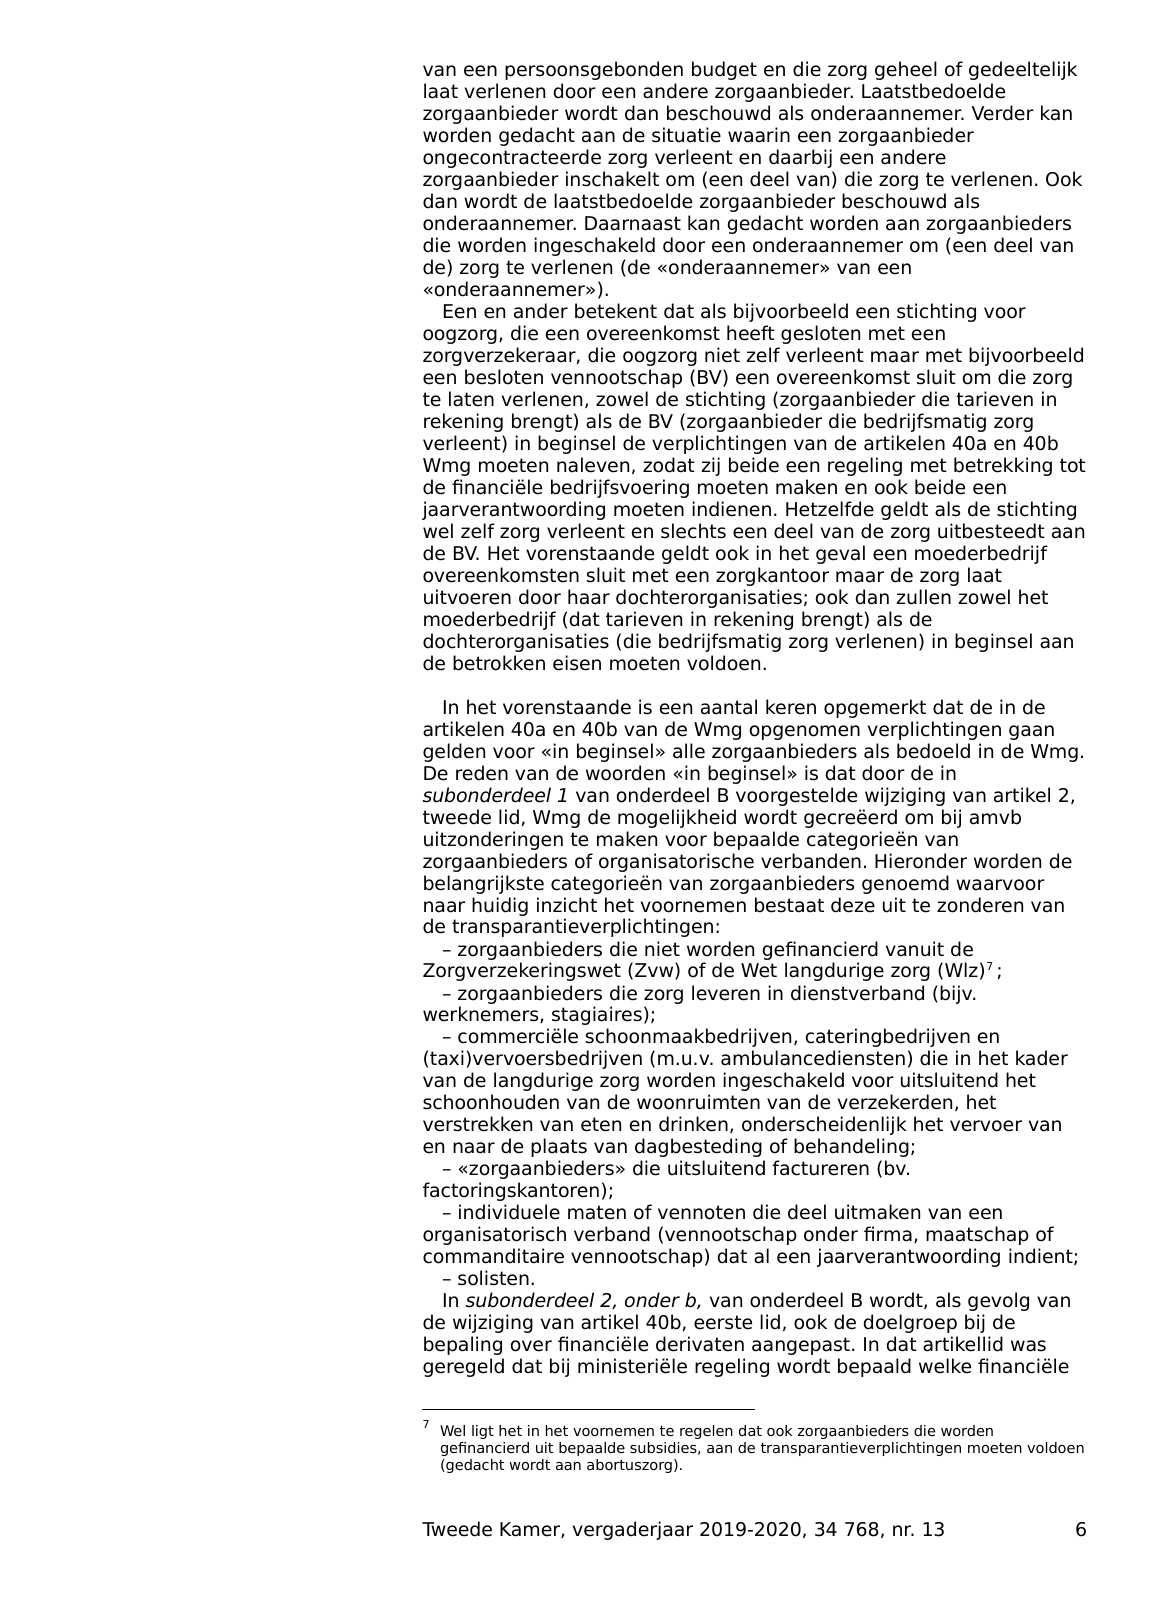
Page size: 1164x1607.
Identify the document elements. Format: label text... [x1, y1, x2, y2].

text – «zorgaanbieders» die uitsluitend factureren (bv. factoringskantoren); [422, 1158, 1087, 1202]
text – solisten. [422, 1268, 1087, 1290]
text – individuele maten of vennoten die deel uitmaken van een organisatorisch verband (vennootschap onder firma, maatschap of commanditaire vennootschap) dat al een jaarverantwoording indient; [422, 1202, 1087, 1268]
text – commerciële schoonmaakbedrijven, cateringbedrijven en (taxi)vervoersbedrijven (m.u.v. ambulancediensten) die in het kader van de langdurige zorg worden ingeschakeld voor uitsluitend het schoonhouden van de woonruimten van de verzekerden, het verstrekken van eten en drinken, onderscheidenlijk het vervoer van en naar de plaats van dagbesteding of behandeling; [422, 1026, 1087, 1158]
text Wel ligt het in het voornemen te regelen dat ook zorgaanbieders die worden gefinancierd uit bepaalde subsidies, aan de transparantieverplichtingen moeten voldoen (gedacht wordt aan abortuszorg). [422, 1418, 1087, 1474]
text – zorgaanbieders die zorg leveren in dienstverband (bijv. werknemers, stagiaires); [422, 982, 1087, 1026]
text In subonderdeel 2, onder b, van onderdeel B wordt, als gevolg van de wijziging van artikel 40b, eerste lid, ook de doelgroep bij de bepaling over financiële derivaten aangepast. In dat artikellid was geregeld dat bij ministeriële regeling wordt bepaald welke financiële [422, 1290, 1087, 1378]
text Een en ander betekent dat als bijvoorbeeld een stichting voor oogzorg, die een overeenkomst heeft gesloten met een zorgverzekeraar, die oogzorg niet zelf verleent maar met bijvoorbeeld een besloten vennootschap (BV) een overeenkomst sluit om die zorg te laten verlenen, zowel de stichting (zorgaanbieder die tarieven in rekening brengt) als de BV (zorgaanbieder die bedrijfsmatig zorg verleent) in beginsel de verplichtingen van de artikelen 40a en 40b Wmg moeten naleven, zodat zij beide een regeling met betrekking tot de financiële bedrijfsvoering moeten maken en ook beide een jaarverantwoording moeten indienen. Hetzelfde geldt als de stichting wel zelf zorg verleent en slechts een deel van de zorg uitbesteedt aan de BV. Het vorenstaande geldt ook in het geval een moederbedrijf overeenkomsten sluit met een zorgkantoor maar de zorg laat uitvoeren door haar dochterorganisaties; ook dan zullen zowel het moederbedrijf (dat tarieven in rekening brengt) als de dochterorganisaties (die bedrijfsmatig zorg verlenen) in beginsel aan de betrokken eisen moeten voldoen. [422, 301, 1087, 674]
text – zorgaanbieders die niet worden gefinancierd vanuit de Zorgverzekeringswet (Zvw) of de Wet langdurige zorg (Wlz); [422, 938, 1087, 982]
text van een persoonsgebonden budget en die zorg geheel of gedeeltelijk laat verlenen door een andere zorgaanbieder. Laatstbedoelde zorgaanbieder wordt dan beschouwd als onderaannemer. Verder kan worden gedacht aan de situatie waarin een zorgaanbieder ongecontracteerde zorg verleent en daarbij een andere zorgaanbieder inschakelt om (een deel van) die zorg te verlenen. Ook dan wordt de laatstbedoelde zorgaanbieder beschouwd als onderaannemer. Daarnaast kan gedacht worden aan zorgaanbieders die worden ingeschakeld door een onderaannemer om (een deel van de) zorg te verlenen (de «onderaannemer» van een «onderaannemer»). [422, 59, 1087, 301]
text In het vorenstaande is een aantal keren opgemerkt dat de in de artikelen 40a en 40b van de Wmg opgenomen verplichtingen gaan gelden voor «in beginsel» alle zorgaanbieders als bedoeld in de Wmg. De reden van de woorden «in beginsel» is dat door de in subonderdeel 1 van onderdeel B voorgestelde wijziging van artikel 2, tweede lid, Wmg de mogelijkheid wordt gecreëerd om bij amvb uitzonderingen te maken voor bepaalde categorieën van zorgaanbieders of organisatorische verbanden. Hieronder worden de belangrijkste categorieën van zorgaanbieders genoemd waarvoor naar huidig inzicht het voornemen bestaat deze uit te zonderen van de transparantieverplichtingen: [422, 697, 1087, 938]
